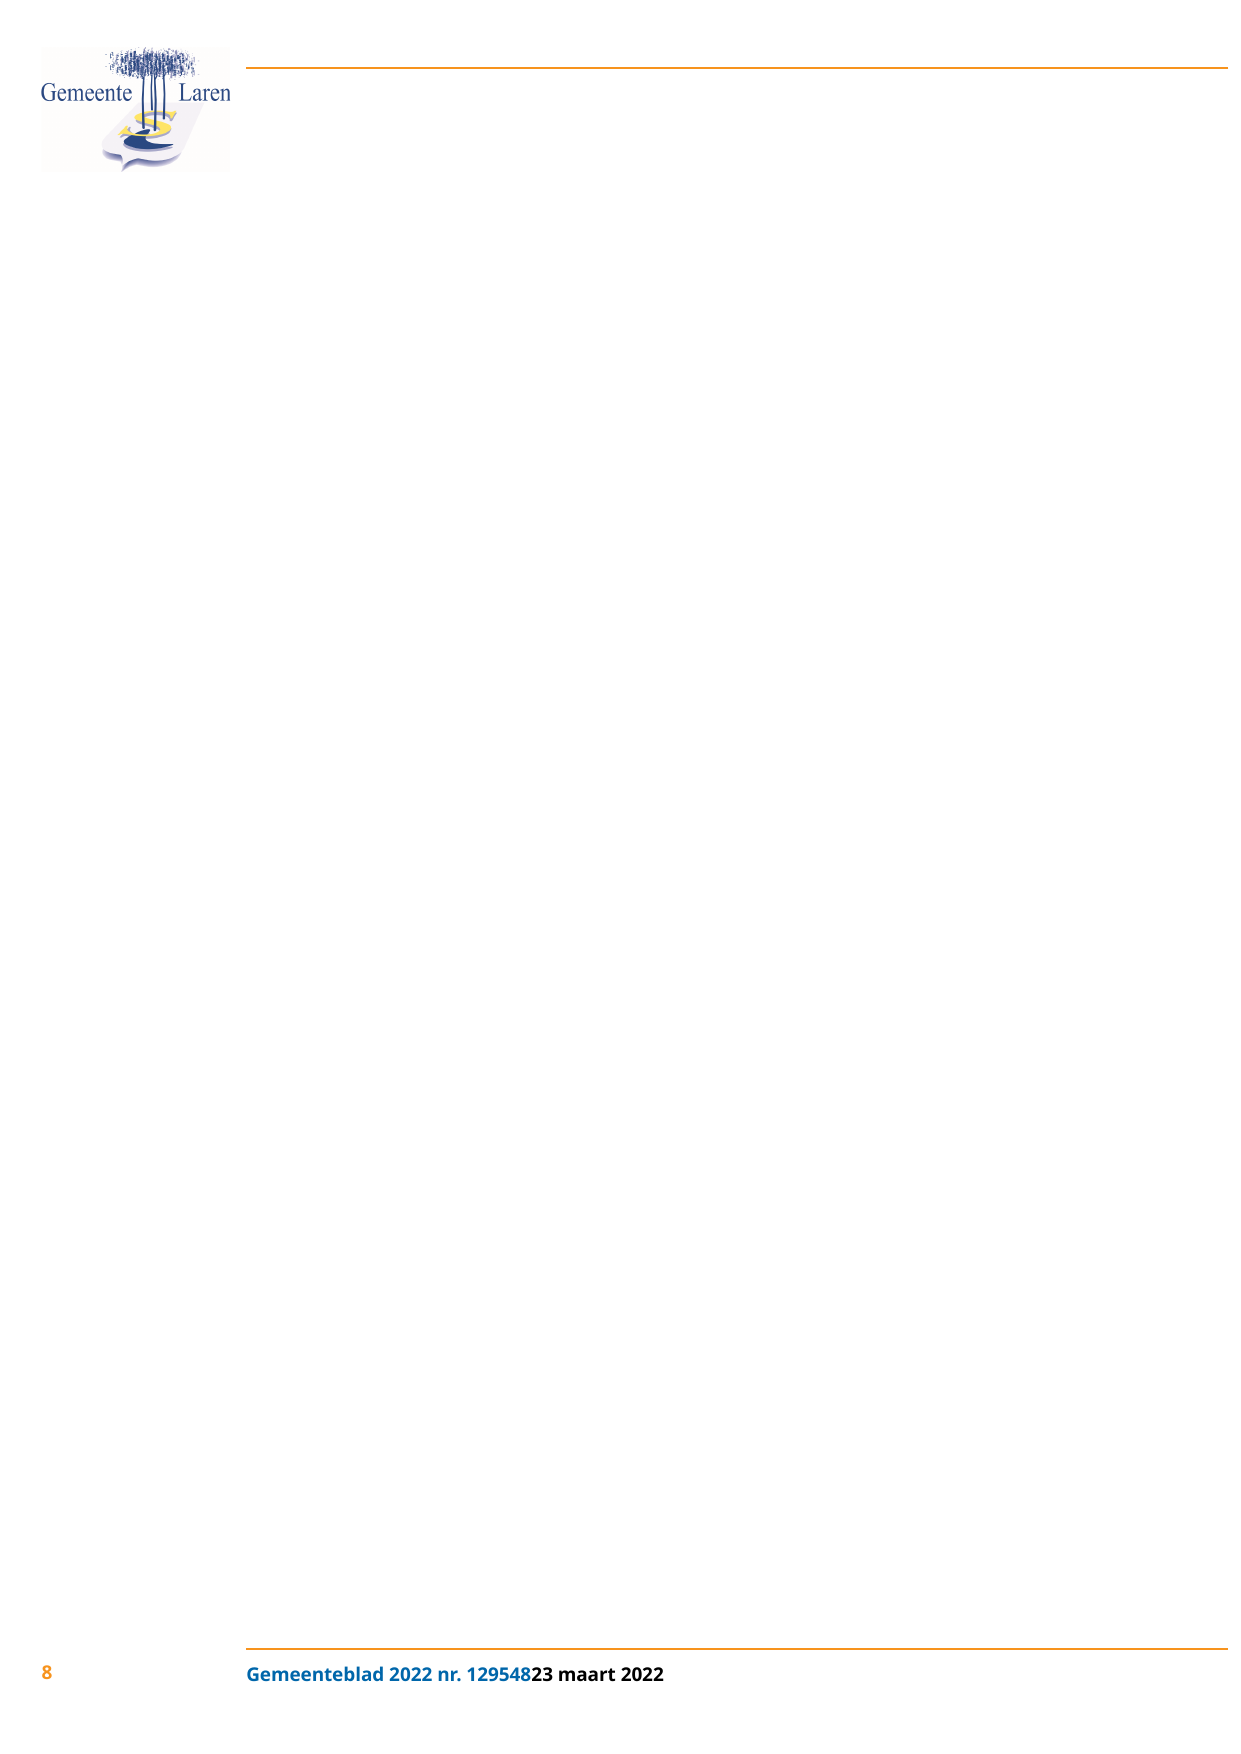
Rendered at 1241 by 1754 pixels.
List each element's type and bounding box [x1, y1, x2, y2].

picture [41, 47, 231, 172]
